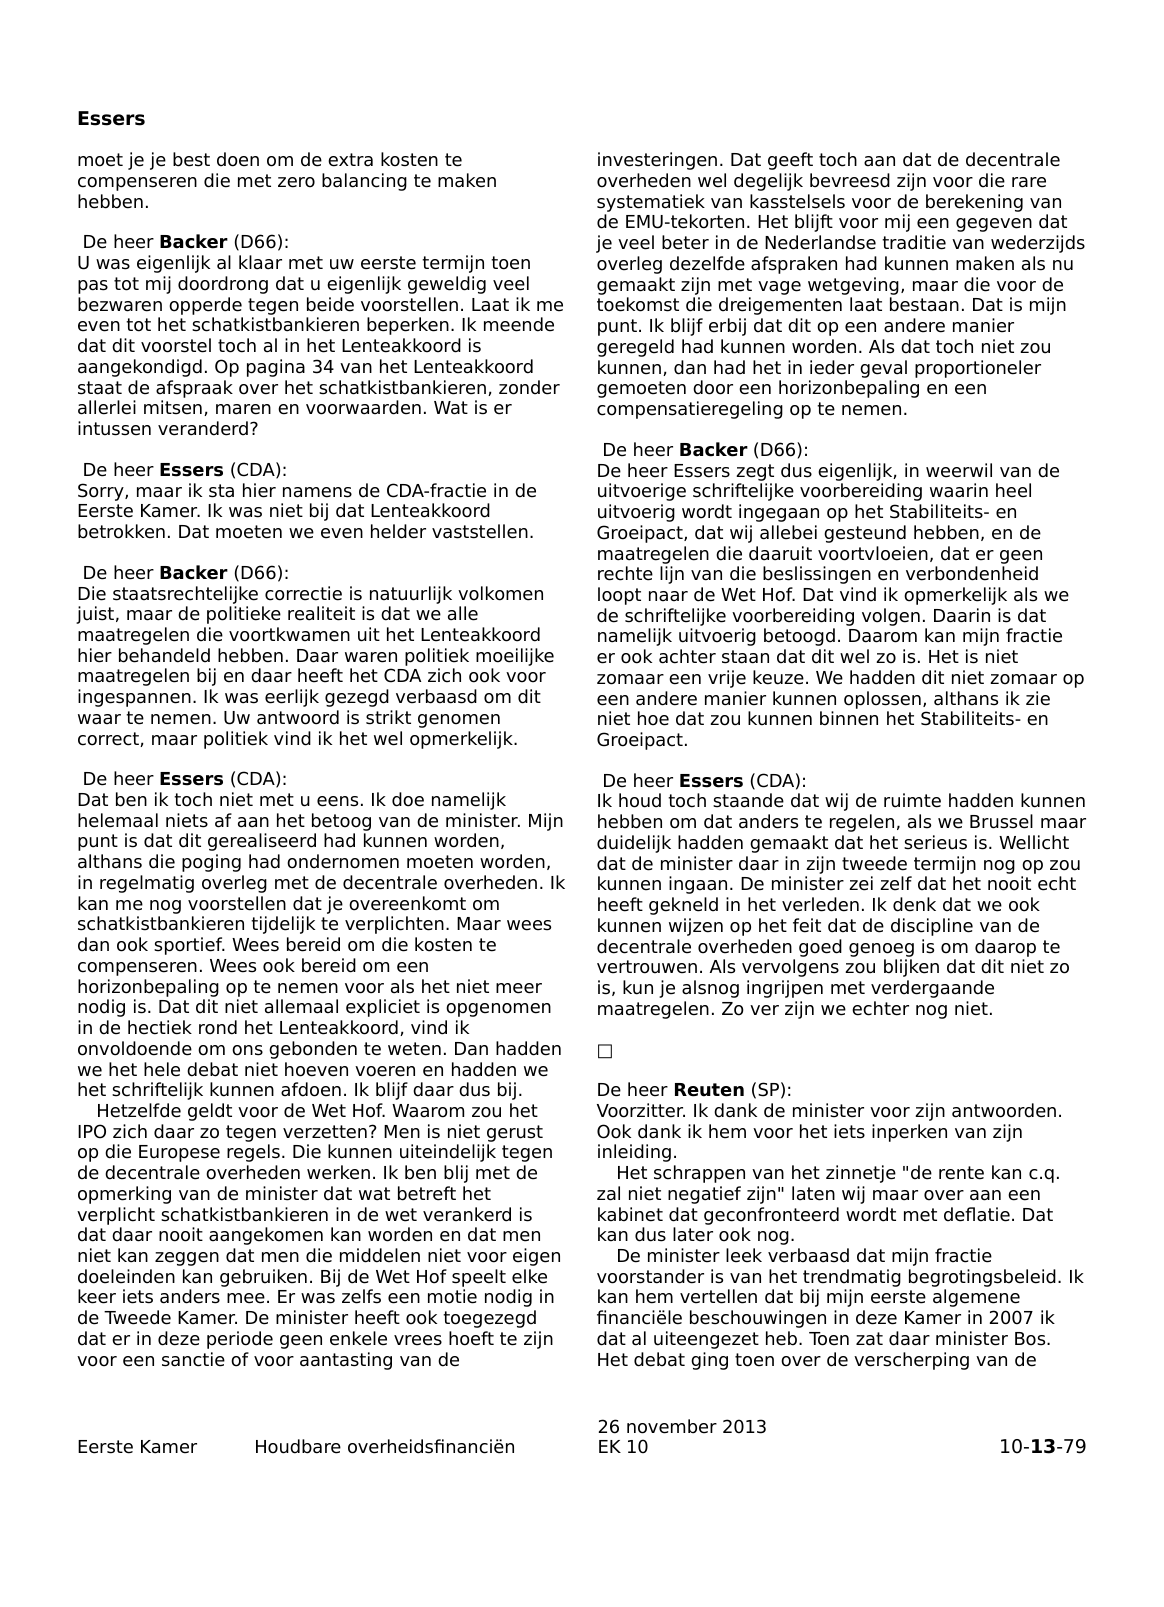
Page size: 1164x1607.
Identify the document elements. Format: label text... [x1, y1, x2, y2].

text De heer Essers (CDA): [77, 769, 567, 790]
text moet je je best doen om de extra kosten te compenseren die met zero balancing te maken hebben. [77, 150, 567, 212]
text □ [596, 1039, 1087, 1060]
text De heer Reuten (SP): [596, 1080, 1087, 1101]
text De heer Essers (CDA): [77, 460, 567, 480]
text Voorzitter. Ik dank de minister voor zijn antwoorden. Ook dank ik hem voor het iets inperken van zijn inleiding. [596, 1101, 1087, 1163]
text De heer Backer (D66): [77, 563, 567, 583]
text De heer Backer (D66): [77, 232, 567, 253]
text De heer Essers zegt dus eigenlijk, in weerwil van de uitvoerige schriftelijke voorbereiding waarin heel uitvoerig wordt ingegaan op het Stabiliteits- en Groeipact, dat wij allebei gesteund hebben, en de maatregelen die daaruit voortvloeien, dat er geen rechte lijn van die beslissingen en verbondenheid loopt naar de Wet Hof. Dat vind ik opmerkelijk als we de schriftelijke voorbereiding volgen. Daarin is dat namelijk uitvoerig betoogd. Daarom kan mijn fractie er ook achter staan dat dit wel zo is. Het is niet zomaar een vrije keuze. We hadden dit niet zomaar op een andere manier kunnen oplossen, althans ik zie niet hoe dat zou kunnen binnen het Stabiliteits- en Groeipact. [596, 460, 1087, 751]
text investeringen. Dat geeft toch aan dat de decentrale overheden wel degelijk bevreesd zijn voor die rare systematiek van kasstelsels voor de berekening van de EMU-tekorten. Het blijft voor mij een gegeven dat je veel beter in de Nederlandse traditie van wederzijds overleg dezelfde afspraken had kunnen maken als nu gemaakt zijn met vage wetgeving, maar die voor de toekomst die dreigementen laat bestaan. Dat is mijn punt. Ik blijf erbij dat dit op een andere manier geregeld had kunnen worden. Als dat toch niet zou kunnen, dan had het in ieder geval proportioneler gemoeten door een horizonbepaling en een compensatieregeling op te nemen. [596, 150, 1087, 420]
text De heer Backer (D66): [596, 440, 1087, 460]
text De minister leek verbaasd dat mijn fractie voorstander is van het trendmatig begrotingsbeleid. Ik kan hem vertellen dat bij mijn eerste algemene financiële beschouwingen in deze Kamer in 2007 ik dat al uiteengezet heb. Toen zat daar minister Bos. Het debat ging toen over de verscherping van de [596, 1246, 1087, 1370]
text Hetzelfde geldt voor de Wet Hof. Waarom zou het IPO zich daar zo tegen verzetten? Men is niet gerust op die Europese regels. Die kunnen uiteindelijk tegen de decentrale overheden werken. Ik ben blij met de opmerking van de minister dat wat betreft het verplicht schatkistbankieren in de wet verankerd is dat daar nooit aangekomen kan worden en dat men niet kan zeggen dat men die middelen niet voor eigen doeleinden kan gebruiken. Bij de Wet Hof speelt elke keer iets anders mee. Er was zelfs een motie nodig in de Tweede Kamer. De minister heeft ook toegezegd dat er in deze periode geen enkele vrees hoeft te zijn voor een sanctie of voor aantasting van de [77, 1101, 567, 1370]
text Ik houd toch staande dat wij de ruimte hadden kunnen hebben om dat anders te regelen, als we Brussel maar duidelijk hadden gemaakt dat het serieus is. Wellicht dat de minister daar in zijn tweede termijn nog op zou kunnen ingaan. De minister zei zelf dat het nooit echt heeft gekneld in het verleden. Ik denk dat we ook kunnen wijzen op het feit dat de discipline van de decentrale overheden goed genoeg is om daarop te vertrouwen. Als vervolgens zou blijken dat dit niet zo is, kun je alsnog ingrijpen met verdergaande maatregelen. Zo ver zijn we echter nog niet. [596, 791, 1087, 1019]
text Het schrappen van het zinnetje "de rente kan c.q. zal niet negatief zijn" laten wij maar over aan een kabinet dat geconfronteerd wordt met deflatie. Dat kan dus later ook nog. [596, 1163, 1087, 1246]
text Die staatsrechtelijke correctie is natuurlijk volkomen juist, maar de politieke realiteit is dat we alle maatregelen die voortkwamen uit het Lenteakkoord hier behandeld hebben. Daar waren politiek moeilijke maatregelen bij en daar heeft het CDA zich ook voor ingespannen. Ik was eerlijk gezegd verbaasd om dit waar te nemen. Uw antwoord is strikt genomen correct, maar politiek vind ik het wel opmerkelijk. [77, 583, 567, 749]
text Dat ben ik toch niet met u eens. Ik doe namelijk helemaal niets af aan het betoog van de minister. Mijn punt is dat dit gerealiseerd had kunnen worden, althans die poging had ondernomen moeten worden, in regelmatig overleg met de decentrale overheden. Ik kan me nog voorstellen dat je overeenkomt om schatkistbankieren tijdelijk te verplichten. Maar wees dan ook sportief. Wees bereid om die kosten te compenseren. Wees ook bereid om een horizonbepaling op te nemen voor als het niet meer nodig is. Dat dit niet allemaal expliciet is opgenomen in de hectiek rond het Lenteakkoord, vind ik onvoldoende om ons gebonden te weten. Dan hadden we het hele debat niet hoeven voeren en hadden we het schriftelijk kunnen afdoen. Ik blijf daar dus bij. [77, 790, 567, 1101]
text De heer Essers (CDA): [596, 771, 1087, 791]
text Sorry, maar ik sta hier namens de CDA-fractie in de Eerste Kamer. Ik was niet bij dat Lenteakkoord betrokken. Dat moeten we even helder vaststellen. [77, 480, 567, 543]
text U was eigenlijk al klaar met uw eerste termijn toen pas tot mij doordrong dat u eigenlijk geweldig veel bezwaren opperde tegen beide voorstellen. Laat ik me even tot het schatkistbankieren beperken. Ik meende dat dit voorstel toch al in het Lenteakkoord is aangekondigd. Op pagina 34 van het Lenteakkoord staat de afspraak over het schatkistbankieren, zonder allerlei mitsen, maren en voorwaarden. Wat is er intussen veranderd? [77, 253, 567, 440]
